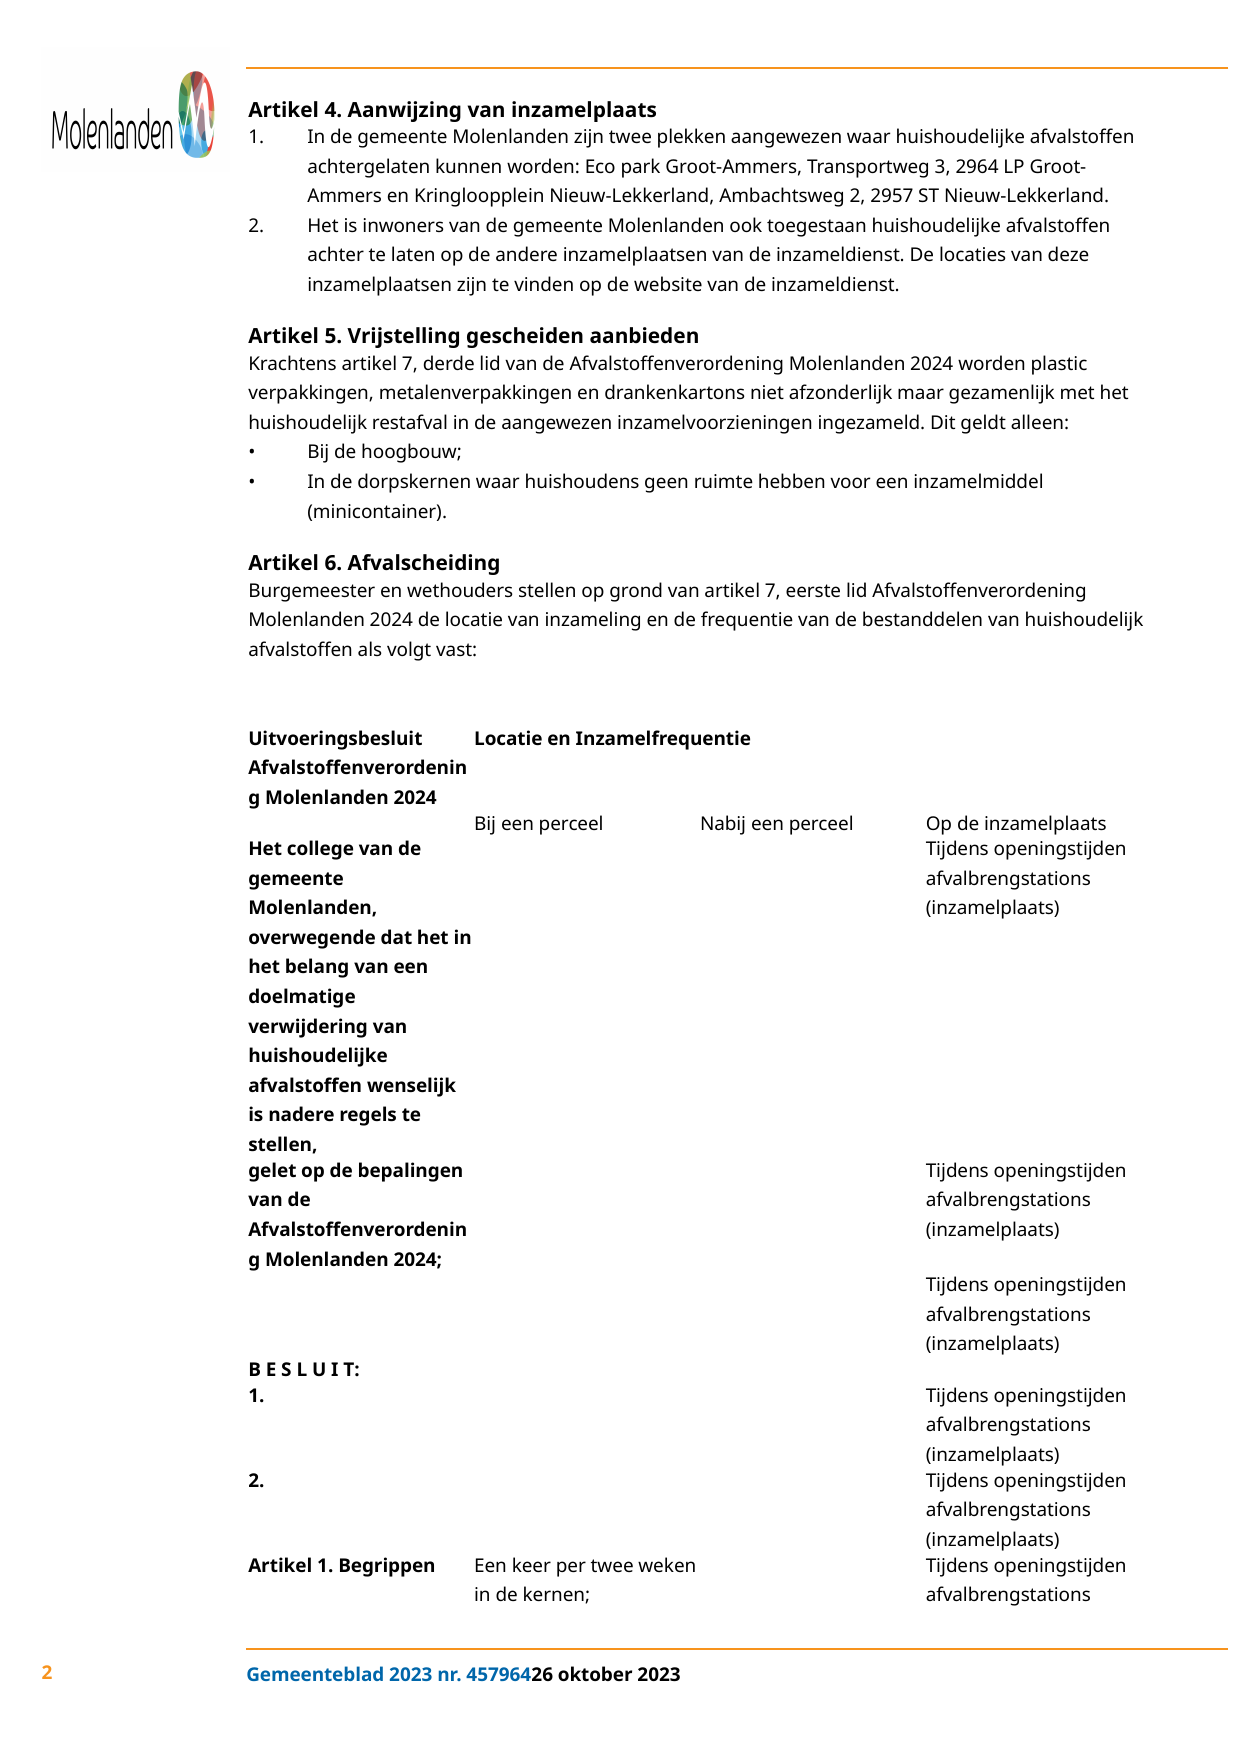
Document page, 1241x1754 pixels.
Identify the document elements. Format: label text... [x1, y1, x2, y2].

text Artikel 4. Aanwijzing van inzamelplaats [248, 95, 1152, 123]
table_cell [248, 1271, 474, 1356]
table_cell Op de inzamelplaats [926, 810, 1152, 835]
text Krachtens artikel 7, derde lid van de Afvalstoffenverordening Molenlanden 2024 worden plastic verpakkingen, metalenverpakkingen en drankenkartons niet afzonderlijk maar gezamenlijk met het huishoudelijk restafval in de aangewezen inzamelvoorzieningen ingezameld. Dit geldt alleen: [248, 350, 1152, 435]
table_header Uitvoeringsbesluit Afvalstoffenverordening Molenlanden 2024 [248, 725, 474, 810]
table_cell gelet op de bepalingen van de Afvalstoffenverordening Molenlanden 2024; [248, 1157, 474, 1271]
table_cell B E S L U I T: [248, 1356, 474, 1382]
list In de gemeente Molenlanden zijn twee plekken aangewezen waar huishoudelijke afvalstoffen achtergelaten kunnen worden: Eco park Groot-Ammers, Transportweg 3, 2964 LP Groot-Ammers en Kringloopplein Nieuw-Lekkerland, Ambachtsweg 2, 2957 ST Nieuw-Lekkerland. [248, 123, 1152, 208]
table_cell [248, 810, 474, 835]
table_cell Tijdens openingstijden afvalbrengstations (inzamelplaats) [926, 835, 1152, 1157]
table_cell Tijdens openingstijden afvalbrengstations (inzamelplaats) [926, 1271, 1152, 1356]
table_cell [926, 1356, 1152, 1382]
table_cell Een keer per twee weken in de kernen; [474, 1552, 700, 1607]
table_cell Bij een perceel [474, 810, 700, 835]
table_cell Tijdens openingstijden afvalbrengstations (inzamelplaats) [926, 1467, 1152, 1552]
table_cell [474, 835, 700, 1157]
table_cell Tijdens openingstijden afvalbrengstations (inzamelplaats) [926, 1382, 1152, 1467]
text Artikel 6. Afvalscheiding [248, 548, 1152, 577]
table_cell [700, 1356, 926, 1382]
table_cell [700, 1157, 926, 1271]
picture [41, 47, 231, 172]
table_cell [474, 1157, 700, 1271]
table_cell [700, 1271, 926, 1356]
text Burgemeester en wethouders stellen op grond van artikel 7, eerste lid Afvalstoffenverordening Molenlanden 2024 de locatie van inzameling en de frequentie van de bestanddelen van huishoudelijk afvalstoffen als volgt vast: [248, 577, 1152, 662]
table_cell [474, 1356, 700, 1382]
table_cell Nabij een perceel [700, 810, 926, 835]
table_cell 2. [248, 1467, 474, 1552]
table_cell 1. [248, 1382, 474, 1467]
table_cell Artikel 1. Begrippen [248, 1552, 474, 1607]
table_cell [474, 1271, 700, 1356]
list Het is inwoners van de gemeente Molenlanden ook toegestaan huishoudelijke afvalstoffen achter te laten op de andere inzamelplaatsen van de inzameldienst. De locaties van deze inzamelplaatsen zijn te vinden op de website van de inzameldienst. [248, 212, 1152, 297]
table_cell [474, 1382, 700, 1467]
table_cell [700, 1467, 926, 1552]
table_cell [474, 1467, 700, 1552]
table_cell Tijdens openingstijden afvalbrengstations (inzamelplaats) [926, 1157, 1152, 1271]
list Bij de hoogbouw; [248, 439, 1152, 464]
list In de dorpskernen waar huishoudens geen ruimte hebben voor een inzamelmiddel (minicontainer). [248, 468, 1152, 524]
table_cell [700, 1552, 926, 1607]
table_header Locatie en Inzamelfrequentie [474, 725, 1152, 810]
table_cell Tijdens openingstijden afvalbrengstations [926, 1552, 1152, 1607]
text Artikel 5. Vrijstelling gescheiden aanbieden [248, 322, 1152, 350]
table_cell [700, 835, 926, 1157]
table_cell Het college van de gemeente Molenlanden, overwegende dat het in het belang van een doelmatige verwijdering van huishoudelijke afvalstoffen wenselijk is nadere regels te stellen, [248, 835, 474, 1157]
table_cell [700, 1382, 926, 1467]
